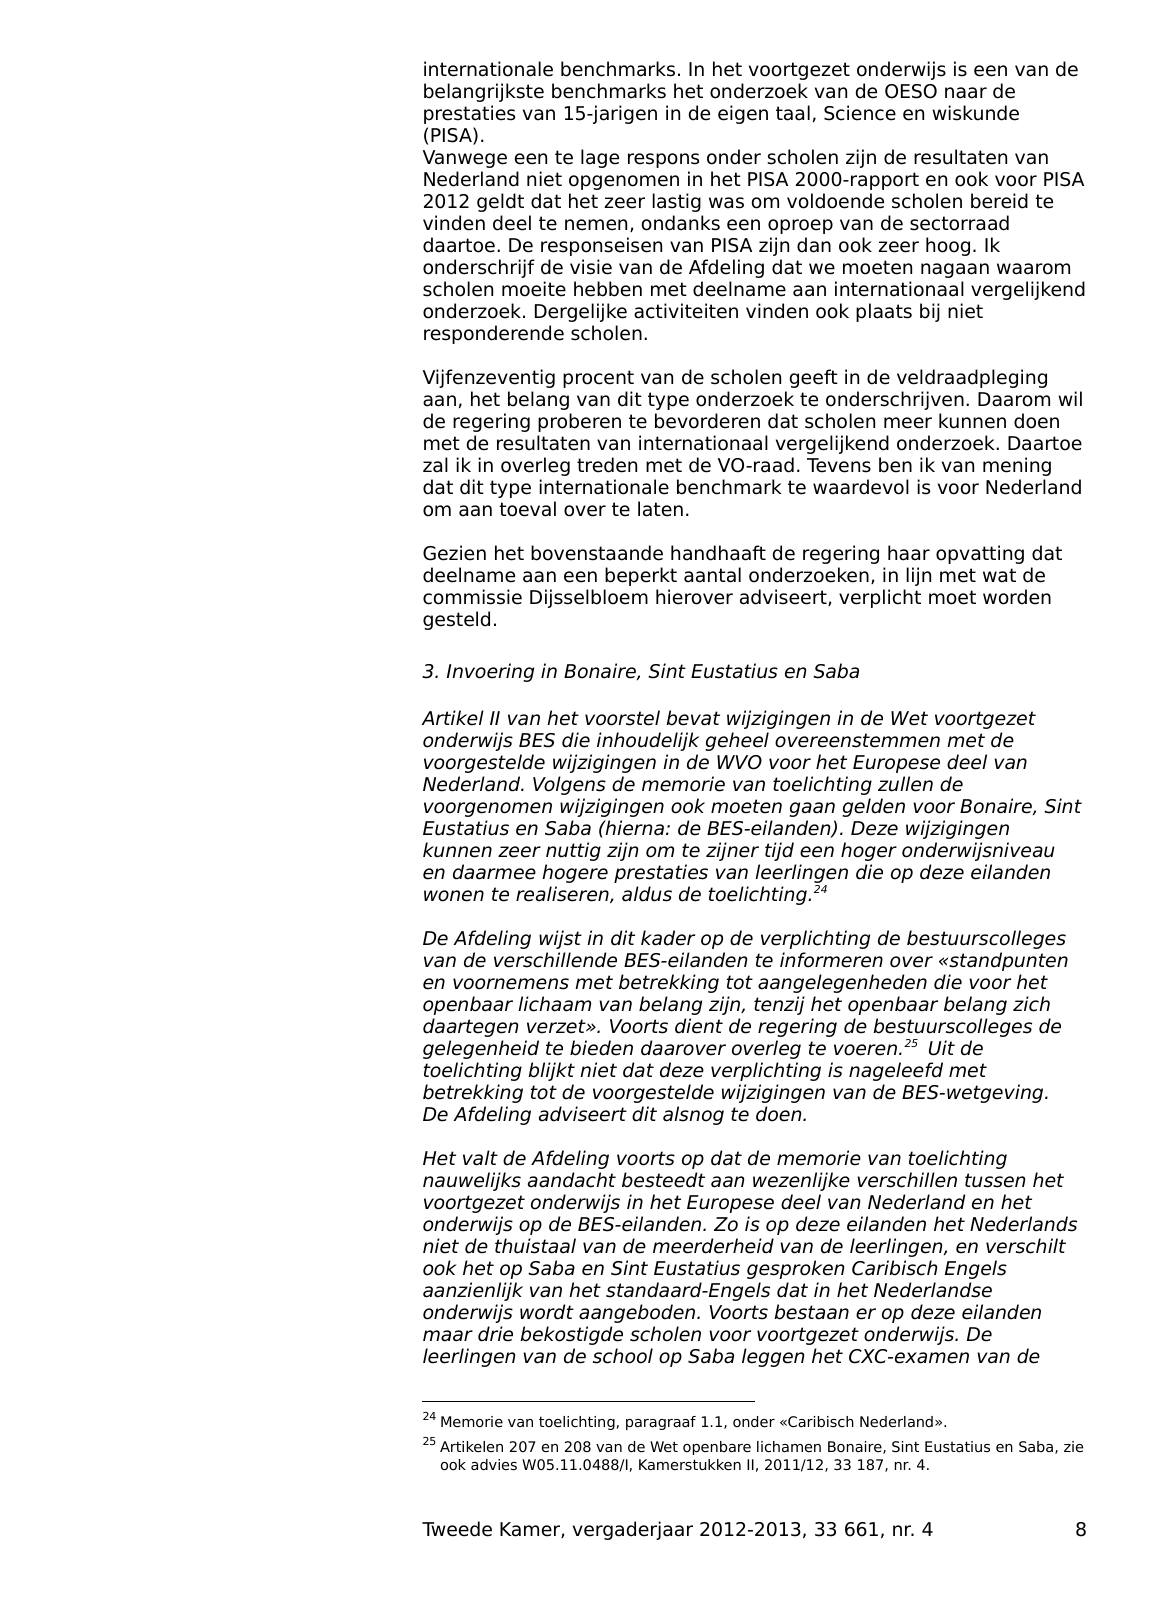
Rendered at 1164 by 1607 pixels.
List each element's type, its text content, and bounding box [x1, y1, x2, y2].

text Artikel II van het voorstel bevat wijzigingen in de Wet voortgezet onderwijs BES die inhoudelijk geheel overeenstemmen met de voorgestelde wijzigingen in de WVO voor het Europese deel van Nederland. Volgens de memorie van toelichting zullen de voorgenomen wijzigingen ook moeten gaan gelden voor Bonaire, Sint Eustatius en Saba (hierna: de BES-eilanden). Deze wijzigingen kunnen zeer nuttig zijn om te zijner tijd een hoger onderwijsniveau en daarmee hogere prestaties van leerlingen die op deze eilanden wonen te realiseren, aldus de toelichting. [422, 708, 1087, 906]
text Memorie van toelichting, paragraaf 1.1, onder «Caribisch Nederland». [422, 1410, 1087, 1432]
text De Afdeling adviseert dit alsnog te doen. [422, 1104, 1087, 1126]
text Gezien het bovenstaande handhaaft de regering haar opvatting dat deelname aan een beperkt aantal onderzoeken, in lijn met wat de commissie Dijsselbloem hierover adviseert, verplicht moet worden gesteld. [422, 543, 1087, 631]
subtitle 3. Invoering in Bonaire, Sint Eustatius en Saba [422, 661, 1087, 683]
text De Afdeling wijst in dit kader op de verplichting de bestuurscolleges van de verschillende BES-eilanden te informeren over «standpunten en voornemens met betrekking tot aangelegenheden die voor het openbaar lichaam van belang zijn, tenzij het openbaar belang zich daartegen verzet». Voorts dient de regering de bestuurscolleges de gelegenheid te bieden daarover overleg te voeren. Uit de toelichting blijkt niet dat deze verplichting is nageleefd met betrekking tot de voorgestelde wijzigingen van de BES-wetgeving. [422, 928, 1087, 1104]
text Vijfenzeventig procent van de scholen geeft in de veldraadpleging aan, het belang van dit type onderzoek te onderschrijven. Daarom wil de regering proberen te bevorderen dat scholen meer kunnen doen met de resultaten van internationaal vergelijkend onderzoek. Daartoe zal ik in overleg treden met de VO-raad. Tevens ben ik van mening dat dit type internationale benchmark te waardevol is voor Nederland om aan toeval over te laten. [422, 367, 1087, 521]
text Vanwege een te lage respons onder scholen zijn de resultaten van Nederland niet opgenomen in het PISA 2000-rapport en ook voor PISA 2012 geldt dat het zeer lastig was om voldoende scholen bereid te vinden deel te nemen, ondanks een oproep van de sectorraad daartoe. De responseisen van PISA zijn dan ook zeer hoog. Ik onderschrijf de visie van de Afdeling dat we moeten nagaan waarom scholen moeite hebben met deelname aan internationaal vergelijkend onderzoek. Dergelijke activiteiten vinden ook plaats bij niet responderende scholen. [422, 147, 1087, 345]
text Het valt de Afdeling voorts op dat de memorie van toelichting nauwelijks aandacht besteedt aan wezenlijke verschillen tussen het voortgezet onderwijs in het Europese deel van Nederland en het onderwijs op de BES-eilanden. Zo is op deze eilanden het Nederlands niet de thuistaal van de meerderheid van de leerlingen, en verschilt ook het op Saba en Sint Eustatius gesproken Caribisch Engels aanzienlijk van het standaard-Engels dat in het Nederlandse onderwijs wordt aangeboden. Voorts bestaan er op deze eilanden maar drie bekostigde scholen voor voortgezet onderwijs. De leerlingen van de school op Saba leggen het CXC-examen van de [422, 1148, 1087, 1368]
text Artikelen 207 en 208 van de Wet openbare lichamen Bonaire, Sint Eustatius en Saba, zie ook advies W05.11.0488/I, Kamerstukken II, 2011/12, 33 187, nr. 4. [422, 1435, 1087, 1474]
text internationale benchmarks. In het voortgezet onderwijs is een van de belangrijkste benchmarks het onderzoek van de OESO naar de prestaties van 15-jarigen in de eigen taal, Science en wiskunde (PISA). [422, 59, 1087, 147]
